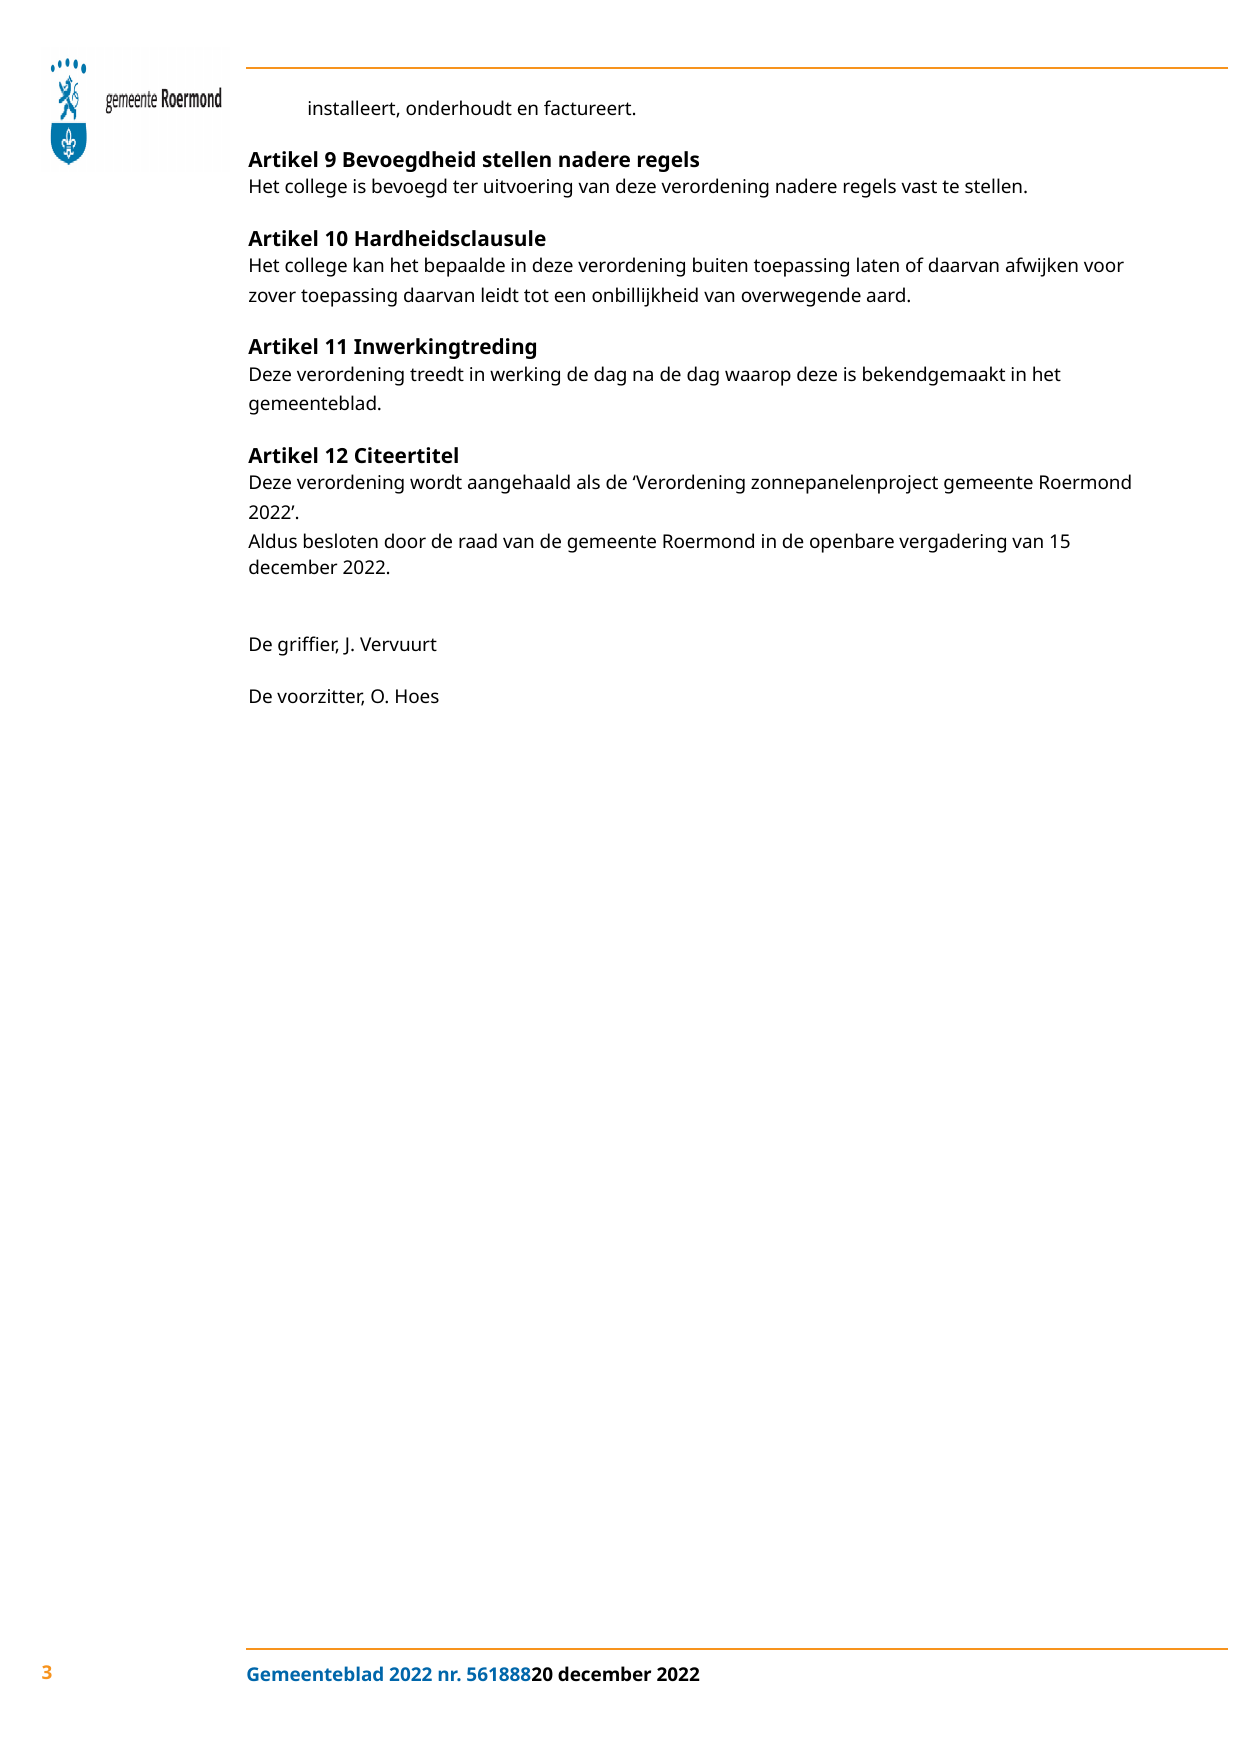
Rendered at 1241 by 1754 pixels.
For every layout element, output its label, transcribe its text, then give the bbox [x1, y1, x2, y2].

text De griffier, J. Vervuurt [248, 631, 1152, 657]
text Deze verordening treedt in werking de dag na de dag waarop deze is bekendgemaakt in het gemeenteblad. [248, 361, 1152, 416]
text Artikel 12 Citeertitel [248, 441, 1152, 469]
list installeert, onderhoudt en factureert. [248, 95, 1152, 121]
text Artikel 10 Hardheidsclausule [248, 224, 1152, 252]
text Deze verordening wordt aangehaald als de ‘Verordening zonnepanelenproject gemeente Roermond 2022’. [248, 469, 1152, 525]
text De voorzitter, O. Hoes [248, 683, 1152, 709]
text Artikel 9 Bevoegdheid stellen nadere regels [248, 145, 1152, 174]
text Het college is bevoegd ter uitvoering van deze verordening nadere regels vast te stellen. [248, 174, 1152, 199]
text Het college kan het bepaalde in deze verordening buiten toepassing laten of daarvan afwijken voor zover toepassing daarvan leidt tot een onbillijkheid van overwegende aard. [248, 252, 1152, 308]
text Aldus besloten door de raad van de gemeente Roermond in de openbare vergadering van 15 december 2022. [248, 528, 1152, 580]
text Artikel 11 Inwerkingtreding [248, 332, 1152, 361]
picture [41, 47, 231, 172]
